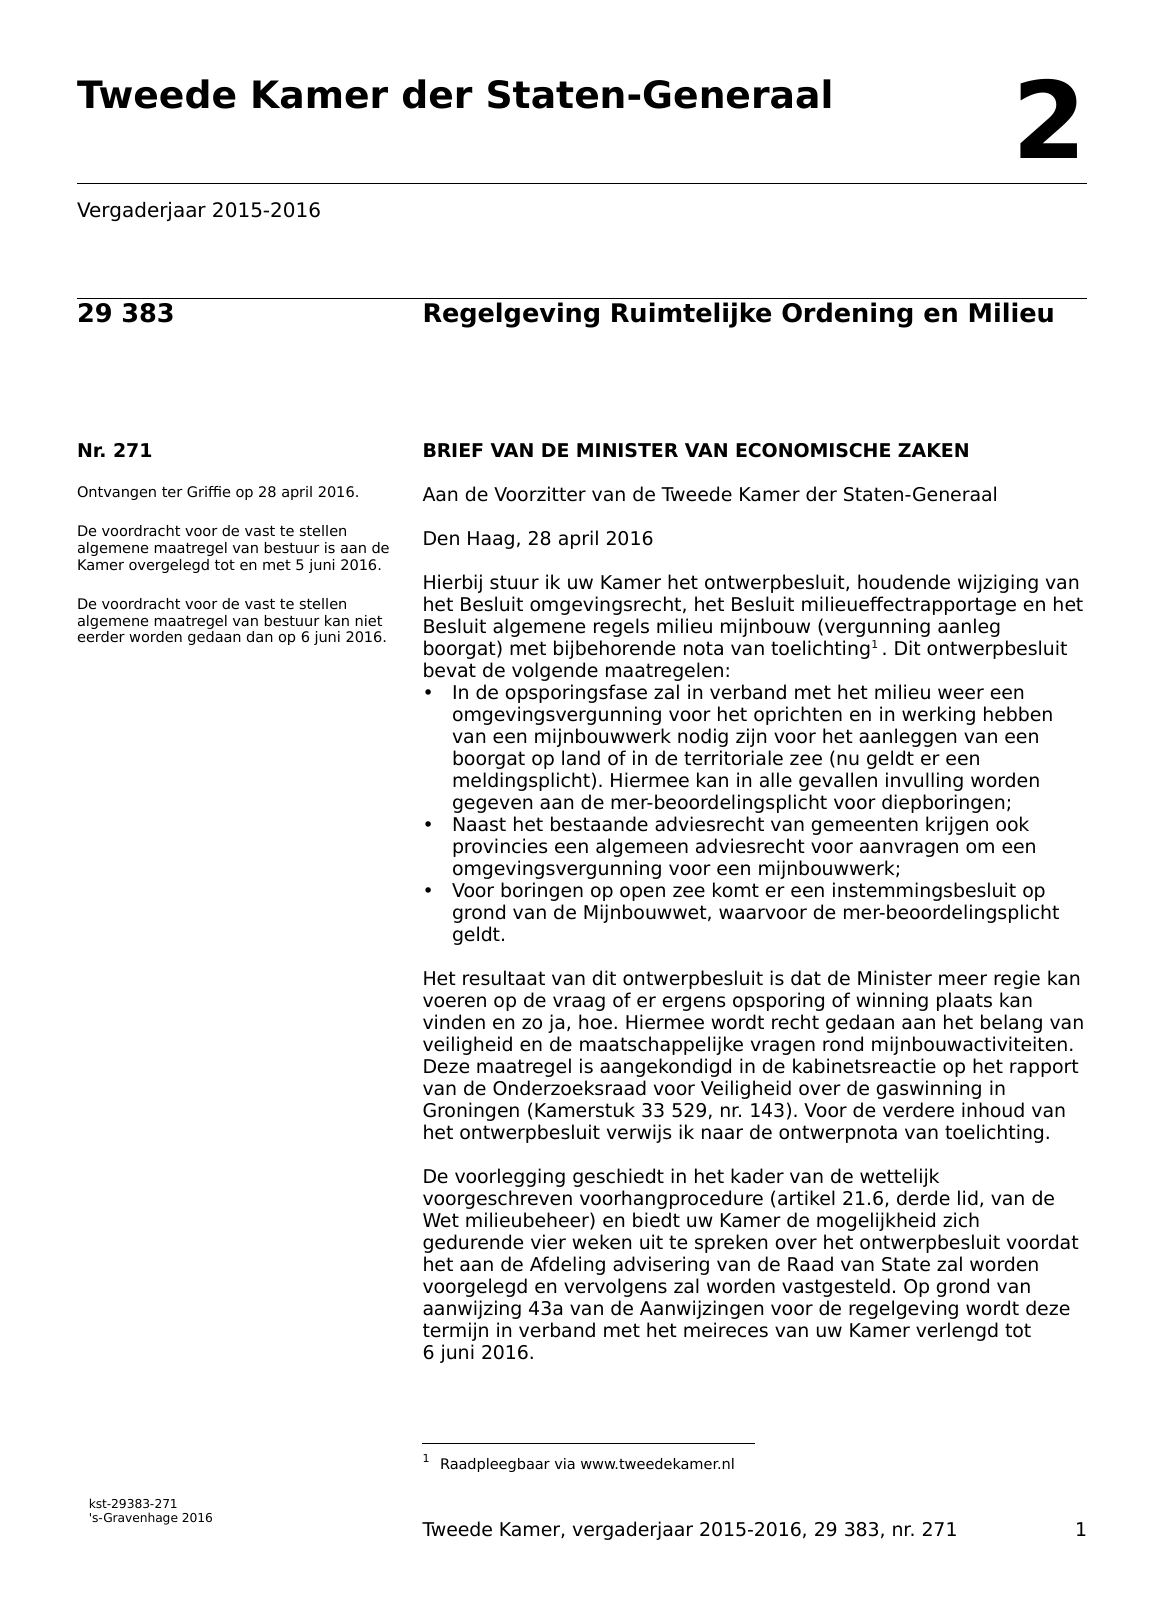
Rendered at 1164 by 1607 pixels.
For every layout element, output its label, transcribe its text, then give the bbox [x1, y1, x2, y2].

text Raadpleegbaar via www.tweedekamer.nl [422, 1452, 1087, 1474]
text Ontvangen ter Griffie op 28 april 2016. [77, 484, 399, 501]
text • In de opsporingsfase zal in verband met het milieu weer een omgevingsvergunning voor het oprichten en in werking hebben van een mijnbouwwerk nodig zijn voor het aanleggen van een boorgat op land of in de territoriale zee (nu geldt er een meldingsplicht). Hiermee kan in alle gevallen invulling worden gegeven aan de mer-beoordelingsplicht voor diepboringen; [422, 682, 1087, 814]
subtitle Nr. 271 BRIEF VAN DE MINISTER VAN ECONOMISCHE ZAKEN [77, 440, 1087, 462]
subtitle 29 383 Regelgeving Ruimtelijke Ordening en Milieu [77, 299, 1087, 329]
text kst-29383-271 [88, 1497, 323, 1511]
text Den Haag, 28 april 2016 [422, 528, 1087, 550]
table_cell Vergaderjaar 2015-2016 [77, 184, 1087, 298]
text • Voor boringen op open zee komt er een instemmingsbesluit op grond van de Mijnbouwwet, waarvoor de mer-beoordelingsplicht geldt. [422, 880, 1087, 946]
text [77, 501, 399, 523]
text • Naast het bestaande adviesrecht van gemeenten krijgen ook provincies een algemeen adviesrecht voor aanvragen om een omgevingsvergunning voor een mijnbouwwerk; [422, 814, 1087, 880]
text De voordracht voor de vast te stellen algemene maatregel van bestuur is aan de Kamer overgelegd tot en met 5 juni 2016. [77, 523, 399, 573]
text Aan de Voorzitter van de Tweede Kamer der Staten-Generaal [422, 484, 1087, 506]
text [77, 573, 399, 596]
text De voorlegging geschiedt in het kader van de wettelijk voorgeschreven voorhangprocedure (artikel 21.6, derde lid, van de Wet milieubeheer) en biedt uw Kamer de mogelijkheid zich gedurende vier weken uit te spreken over het ontwerpbesluit voordat het aan de Afdeling advisering van de Raad van State zal worden voorgelegd en vervolgens zal worden vastgesteld. Op grond van aanwijzing 43a van de Aanwijzingen voor de regelgeving wordt deze termijn in verband met het meireces van uw Kamer verlengd tot 6 juni 2016. [422, 1166, 1087, 1364]
text Het resultaat van dit ontwerpbesluit is dat de Minister meer regie kan voeren op de vraag of er ergens opsporing of winning plaats kan vinden en zo ja, hoe. Hiermee wordt recht gedaan aan het belang van veiligheid en de maatschappelijke vragen rond mijnbouwactiviteiten. Deze maatregel is aangekondigd in de kabinetsreactie op het rapport van de Onderzoeksraad voor Veiligheid over de gaswinning in Groningen (Kamerstuk 33 529, nr. 143). Voor de verdere inhoud van het ontwerpbesluit verwijs ik naar de ontwerpnota van toelichting. [422, 968, 1087, 1144]
text De voordracht voor de vast te stellen algemene maatregel van bestuur kan niet eerder worden gedaan dan op 6 juni 2016. [77, 596, 399, 646]
table_header 2 [886, 59, 1087, 183]
text 's-Gravenhage 2016 [88, 1511, 323, 1525]
table_header Tweede Kamer der Staten-Generaal [77, 59, 886, 183]
text Hierbij stuur ik uw Kamer het ontwerpbesluit, houdende wijziging van het Besluit omgevingsrecht, het Besluit milieueffectrapportage en het Besluit algemene regels milieu mijnbouw (vergunning aanleg boorgat) met bijbehorende nota van toelichting. Dit ontwerpbesluit bevat de volgende maatregelen: [422, 572, 1087, 682]
